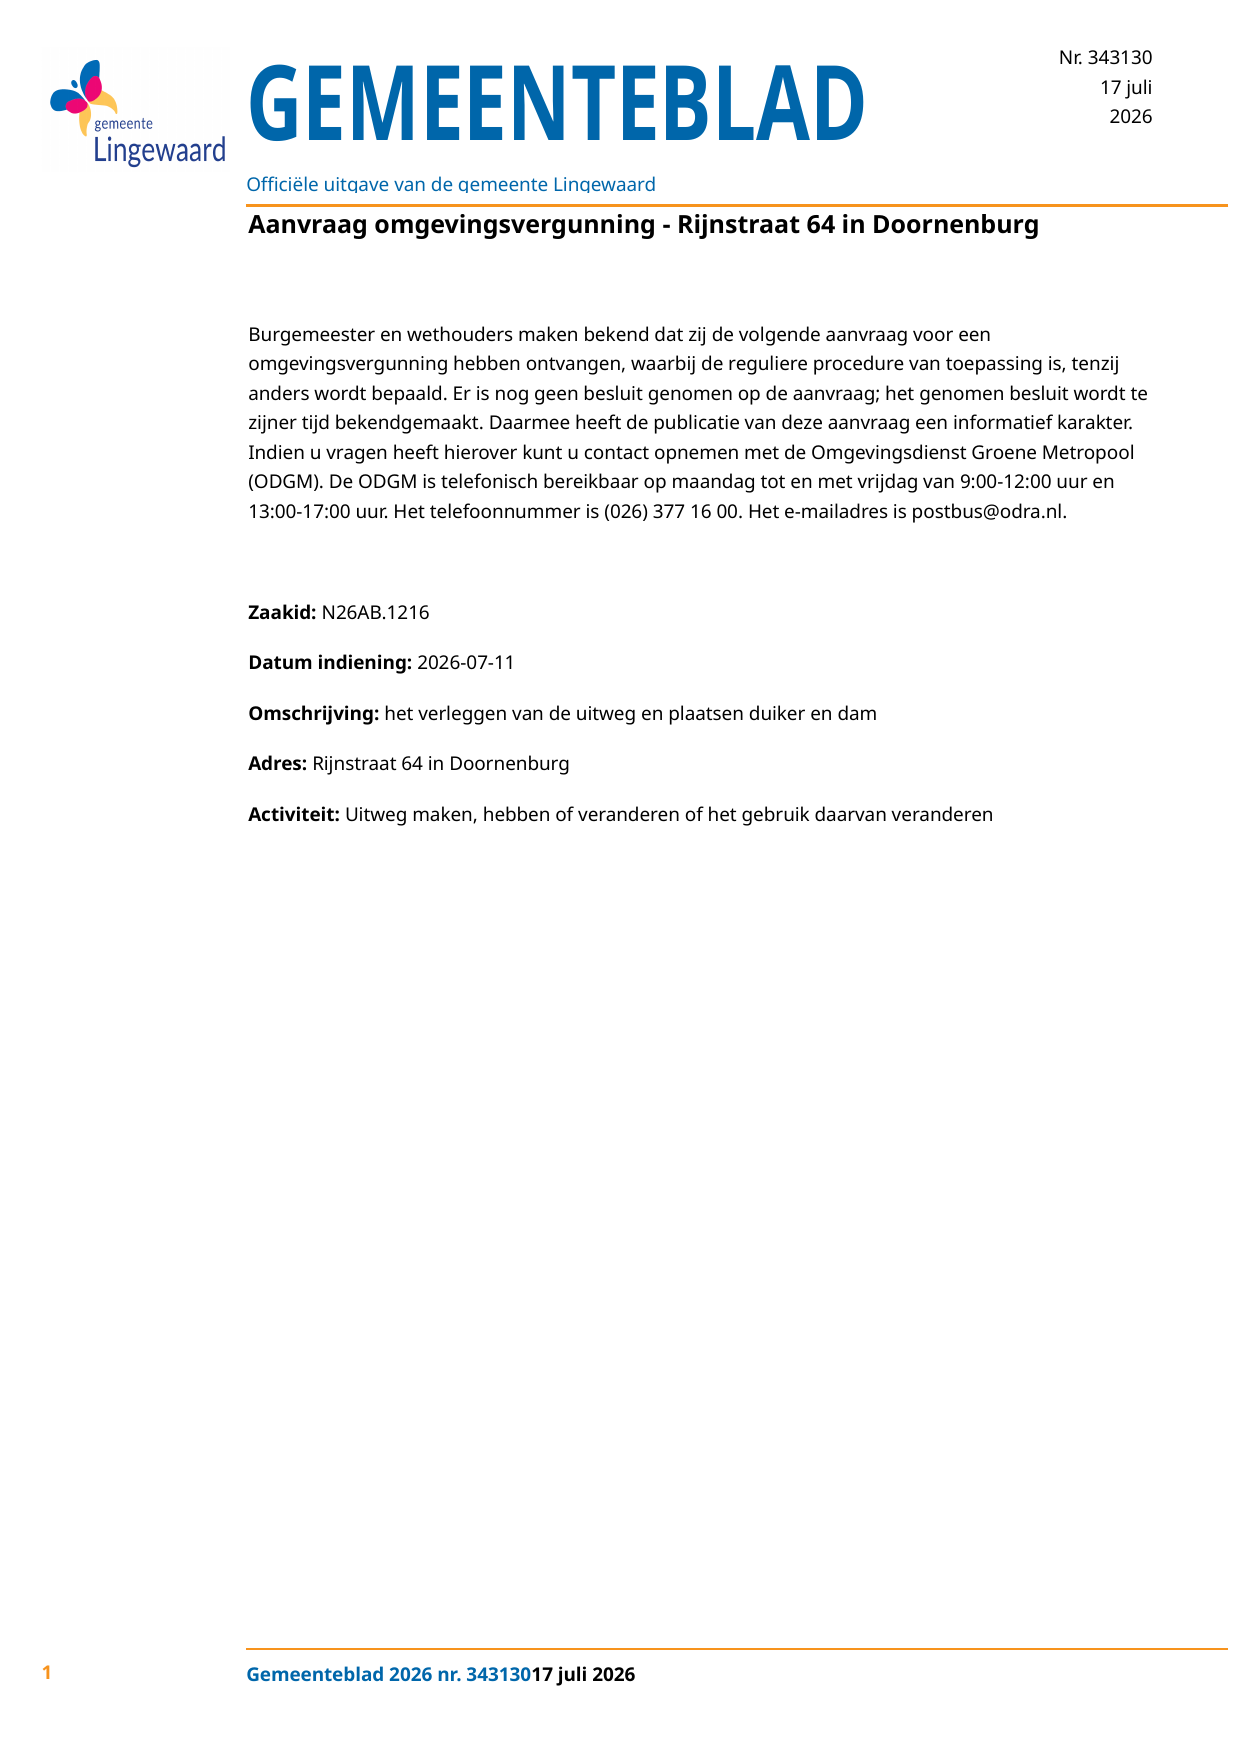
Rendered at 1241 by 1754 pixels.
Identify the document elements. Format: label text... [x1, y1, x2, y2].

text Datum indiening: 2026-07-11 [248, 649, 1152, 675]
text Adres: Rijnstraat 64 in Doornenburg [248, 750, 1152, 776]
text Aanvraag omgevingsvergunning - Rijnstraat 64 in Doornenburg [248, 207, 1152, 241]
text Activiteit: Uitweg maken, hebben of veranderen of het gebruik daarvan veranderen [248, 801, 1152, 826]
text Zaakid: N26AB.1216 [248, 599, 1152, 625]
picture [41, 47, 231, 172]
text Burgemeester en wethouders maken bekend dat zij de volgende aanvraag voor een omgevingsvergunning hebben ontvangen, waarbij de reguliere procedure van toepassing is, tenzij anders wordt bepaald. Er is nog geen besluit genomen op de aanvraag; het genomen besluit wordt te zijner tijd bekendgemaakt. Daarmee heeft de publicatie van deze aanvraag een informatief karakter. Indien u vragen heeft hierover kunt u contact opnemen met de Omgevingsdienst Groene Metropool (ODGM). De ODGM is telefonisch bereikbaar op maandag tot en met vrijdag van 9:00-12:00 uur en 13:00-17:00 uur. Het telefoonnummer is (026) 377 16 00. Het e-mailadres is postbus@odra.nl. [248, 321, 1152, 524]
text Omschrijving: het verleggen van de uitweg en plaatsen duiker en dam [248, 700, 1152, 726]
